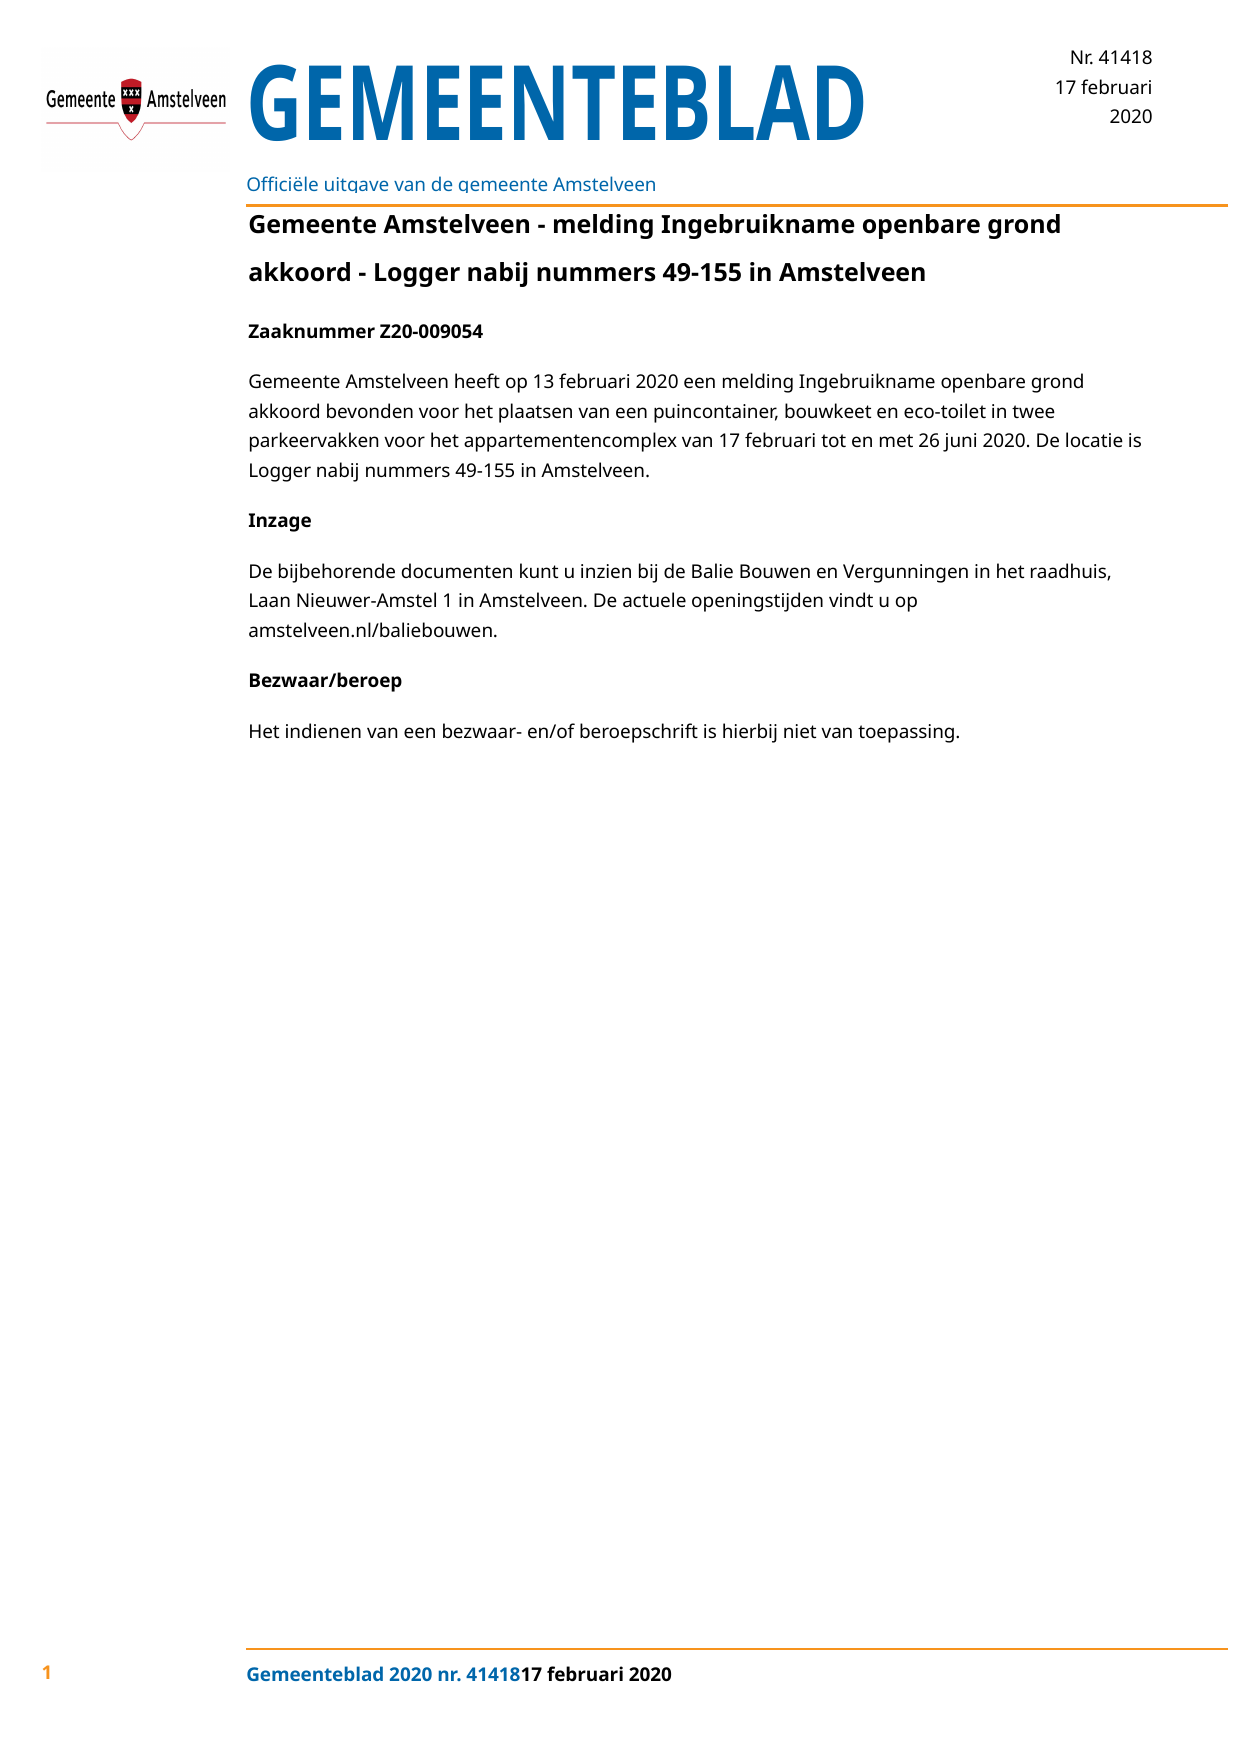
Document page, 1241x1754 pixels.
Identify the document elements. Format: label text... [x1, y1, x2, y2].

text De bijbehorende documenten kunt u inzien bij de Balie Bouwen en Vergunningen in het raadhuis, Laan Nieuwer-Amstel 1 in Amstelveen. De actuele openingstijden vindt u op amstelveen.nl/baliebouwen. [248, 558, 1152, 643]
text Gemeente Amstelveen heeft op 13 februari 2020 een melding Ingebruikname openbare grond akkoord bevonden voor het plaatsen van een puincontainer, bouwkeet en eco-toilet in twee parkeervakken voor het appartementencomplex van 17 februari tot en met 26 juni 2020. De locatie is Logger nabij nummers 49-155 in Amstelveen. [248, 368, 1152, 483]
text Inzage [248, 507, 1152, 533]
picture [41, 47, 231, 172]
text Bezwaar/beroep [248, 667, 1152, 693]
text Het indienen van een bezwaar- en/of beroepschrift is hierbij niet van toepassing. [248, 718, 1152, 744]
text Gemeente Amstelveen - melding Ingebruikname openbare grond akkoord - Logger nabij nummers 49-155 in Amstelveen [248, 207, 1152, 288]
text Zaaknummer Z20-009054 [248, 318, 1152, 344]
